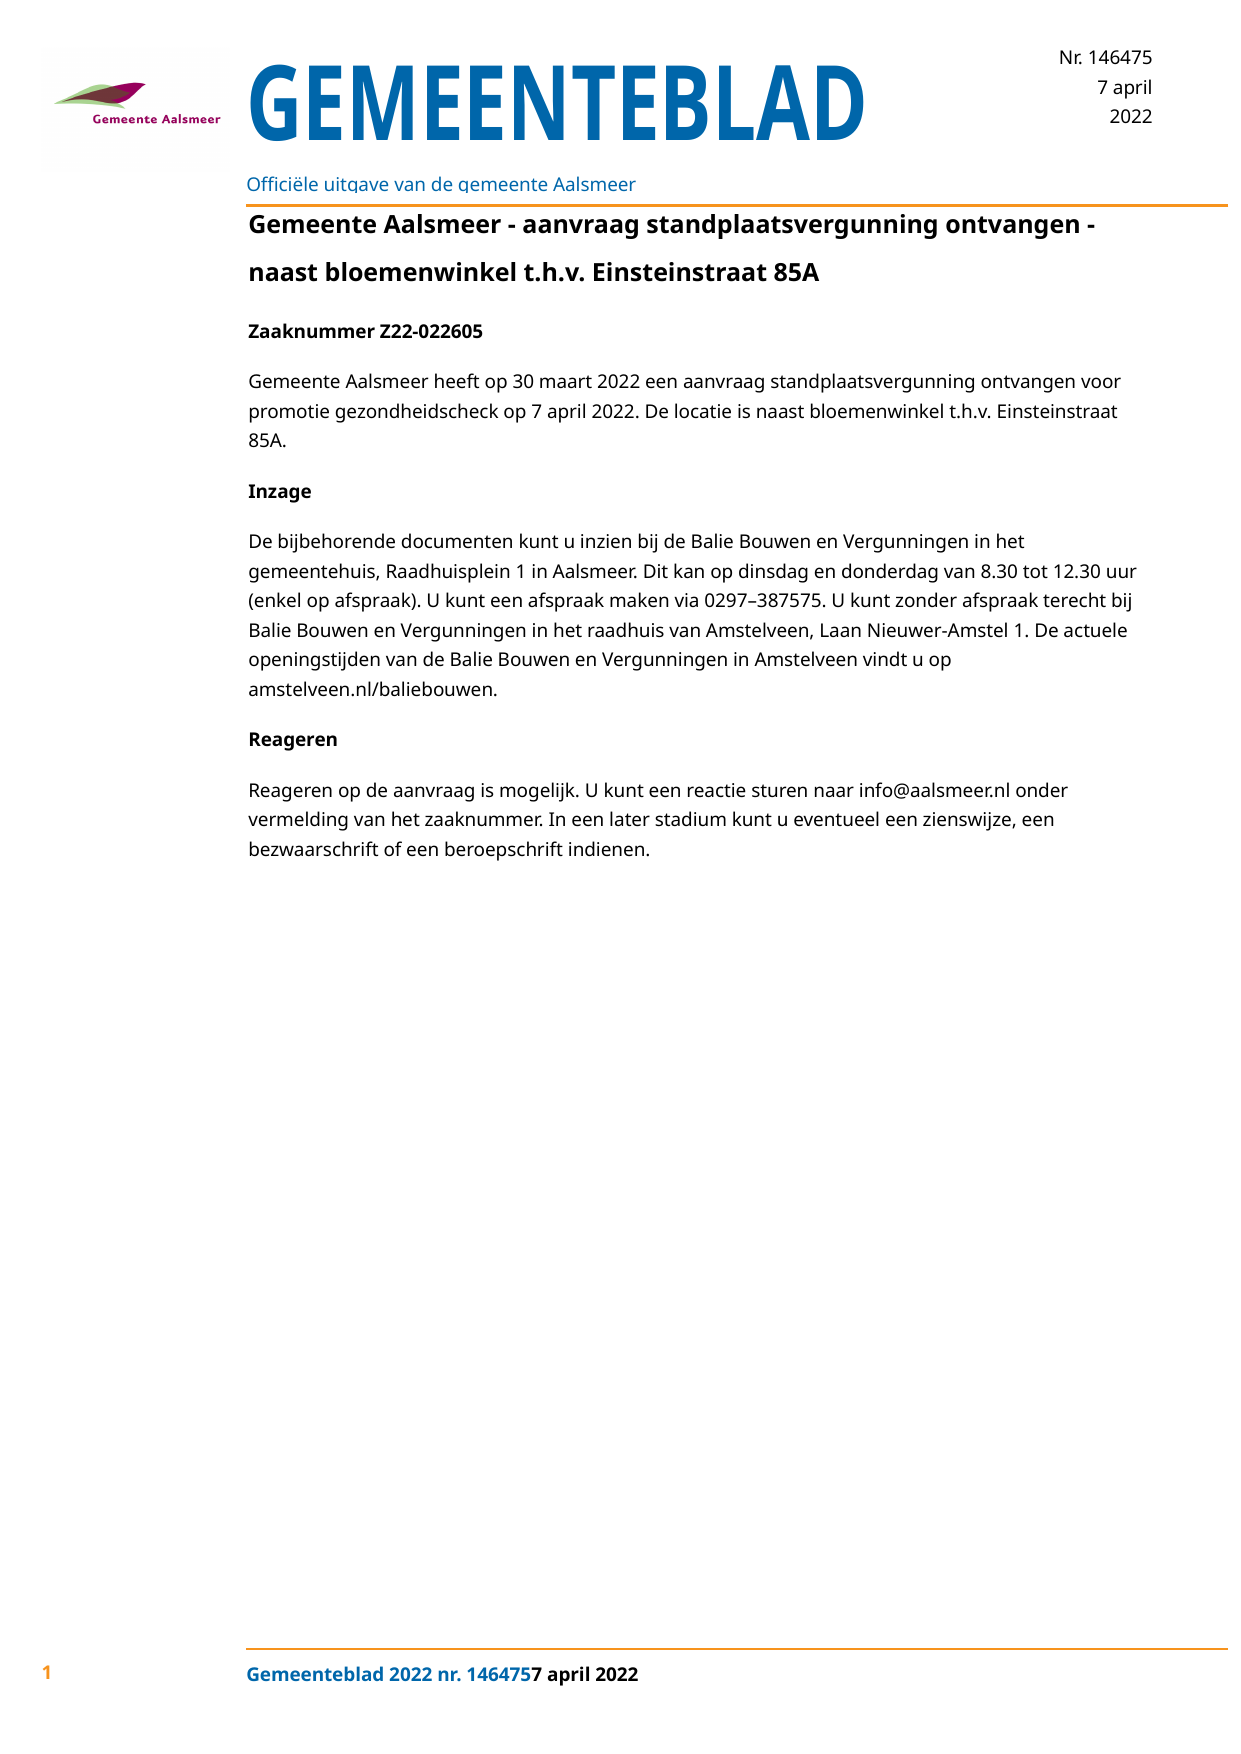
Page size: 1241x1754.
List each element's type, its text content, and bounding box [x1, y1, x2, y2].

text Inzage [248, 478, 1152, 504]
text Reageren op de aanvraag is mogelijk. U kunt een reactie sturen naar info@aalsmeer.nl onder vermelding van het zaaknummer. In een later stadium kunt u eventueel een zienswijze, een bezwaarschrift of een beroepschrift indienen. [248, 777, 1152, 862]
text Reageren [248, 727, 1152, 752]
picture [41, 47, 231, 172]
text De bijbehorende documenten kunt u inzien bij de Balie Bouwen en Vergunningen in het gemeentehuis, Raadhuisplein 1 in Aalsmeer. Dit kan op dinsdag en donderdag van 8.30 tot 12.30 uur (enkel op afspraak). U kunt een afspraak maken via 0297–387575. U kunt zonder afspraak terecht bij Balie Bouwen en Vergunningen in het raadhuis van Amstelveen, Laan Nieuwer-Amstel 1. De actuele openingstijden van de Balie Bouwen en Vergunningen in Amstelveen vindt u op amstelveen.nl/baliebouwen. [248, 528, 1152, 702]
text Zaaknummer Z22-022605 [248, 318, 1152, 344]
text Gemeente Aalsmeer - aanvraag standplaatsvergunning ontvangen - naast bloemenwinkel t.h.v. Einsteinstraat 85A [248, 207, 1152, 288]
text Gemeente Aalsmeer heeft op 30 maart 2022 een aanvraag standplaatsvergunning ontvangen voor promotie gezondheidscheck op 7 april 2022. De locatie is naast bloemenwinkel t.h.v. Einsteinstraat 85A. [248, 368, 1152, 453]
